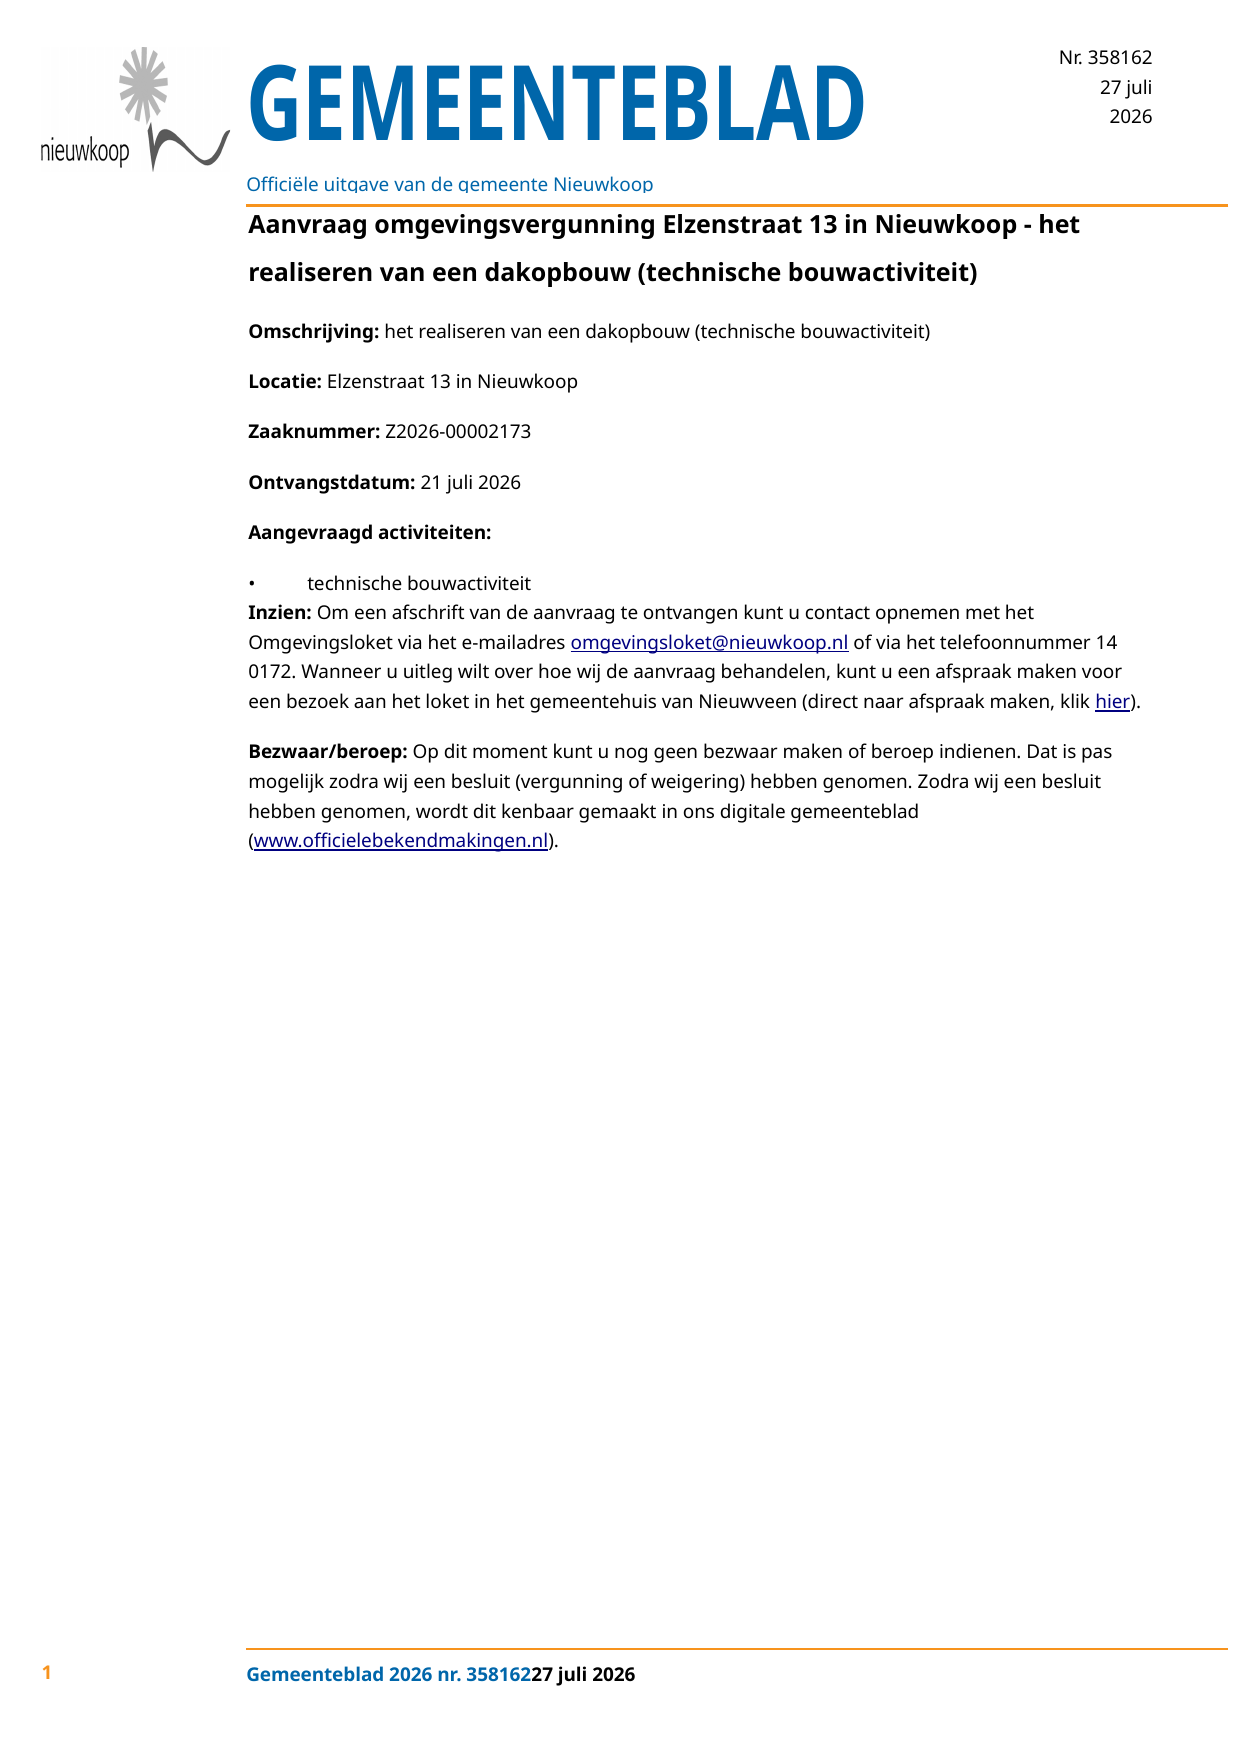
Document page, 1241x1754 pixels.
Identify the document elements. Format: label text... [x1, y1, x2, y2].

text Locatie: Elzenstraat 13 in Nieuwkoop [248, 368, 1152, 394]
text Zaaknummer: Z2026-00002173 [248, 419, 1152, 444]
text Inzien: Om een afschrift van de aanvraag te ontvangen kunt u contact opnemen met het Omgevingsloket via het e-mailadres omgevingsloket@nieuwkoop.nl of via het telefoonnummer 14 0172. Wanneer u uitleg wilt over hoe wij de aanvraag behandelen, kunt u een afspraak maken voor een bezoek aan het loket in het gemeentehuis van Nieuwveen (direct naar afspraak maken, klik hier). [248, 599, 1152, 714]
text Aanvraag omgevingsvergunning Elzenstraat 13 in Nieuwkoop - het realiseren van een dakopbouw (technische bouwactiviteit) [248, 207, 1152, 288]
text Bezwaar/beroep: Op dit moment kunt u nog geen bezwaar maken of beroep indienen. Dat is pas mogelijk zodra wij een besluit (vergunning of weigering) hebben genomen. Zodra wij een besluit hebben genomen, wordt dit kenbaar gemaakt in ons digitale gemeenteblad (www.officielebekendmakingen.nl). [248, 739, 1152, 853]
text Omschrijving: het realiseren van een dakopbouw (technische bouwactiviteit) [248, 318, 1152, 344]
text Aangevraagd activiteiten: [248, 519, 1152, 545]
picture [41, 47, 231, 172]
list technische bouwactiviteit [248, 570, 1152, 596]
text Ontvangstdatum: 21 juli 2026 [248, 469, 1152, 495]
